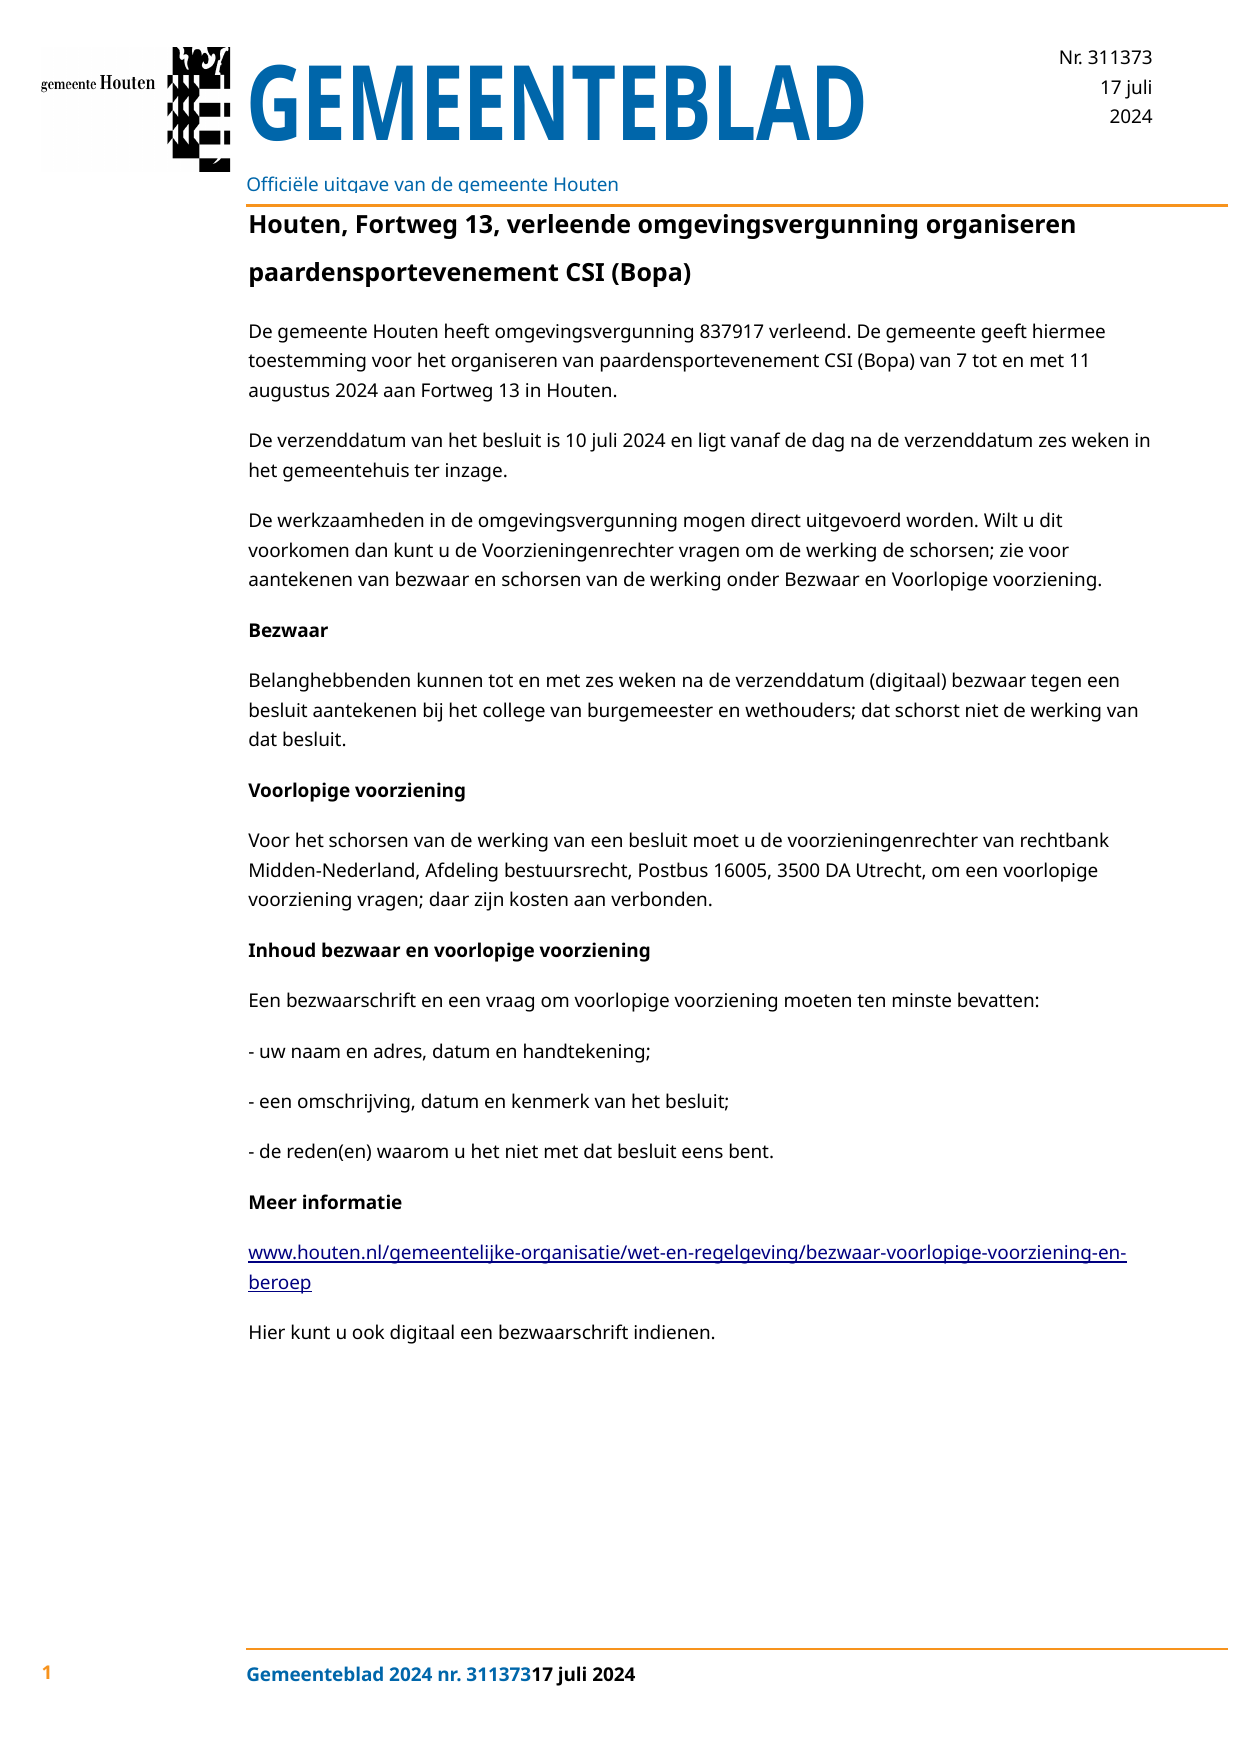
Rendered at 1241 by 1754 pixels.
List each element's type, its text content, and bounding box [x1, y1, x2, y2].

text Belanghebbenden kunnen tot en met zes weken na de verzenddatum (digitaal) bezwaar tegen een besluit aantekenen bij het college van burgemeester en wethouders; dat schorst niet de werking van dat besluit. [248, 667, 1152, 752]
text Voorlopige voorziening [248, 777, 1152, 803]
text De verzenddatum van het besluit is 10 juli 2024 en ligt vanaf de dag na de verzenddatum zes weken in het gemeentehuis ter inzage. [248, 427, 1152, 483]
text Hier kunt u ook digitaal een bezwaarschrift indienen. [248, 1319, 1152, 1345]
text Een bezwaarschrift en een vraag om voorlopige voorziening moeten ten minste bevatten: [248, 987, 1152, 1013]
text - de reden(en) waarom u het niet met dat besluit eens bent. [248, 1139, 1152, 1164]
text - uw naam en adres, datum en handtekening; [248, 1038, 1152, 1064]
text www.houten.nl/gemeentelijke-organisatie/wet-en-regelgeving/bezwaar-voorlopige-voorziening-en-beroep [248, 1239, 1152, 1295]
text Voor het schorsen van de werking van een besluit moet u de voorzieningenrechter van rechtbank Midden-Nederland, Afdeling bestuursrecht, Postbus 16005, 3500 DA Utrecht, om een voorlopige voorziening vragen; daar zijn kosten aan verbonden. [248, 827, 1152, 912]
text Houten, Fortweg 13, verleende omgevingsvergunning organiseren paardensportevenement CSI (Bopa) [248, 207, 1152, 288]
text - een omschrijving, datum en kenmerk van het besluit; [248, 1088, 1152, 1114]
text De werkzaamheden in de omgevingsvergunning mogen direct uitgevoerd worden. Wilt u dit voorkomen dan kunt u de Voorzieningenrechter vragen om de werking de schorsen; zie voor aantekenen van bezwaar en schorsen van de werking onder Bezwaar en Voorlopige voorziening. [248, 507, 1152, 592]
text Inhoud bezwaar en voorlopige voorziening [248, 937, 1152, 963]
text De gemeente Houten heeft omgevingsvergunning 837917 verleend. De gemeente geeft hiermee toestemming voor het organiseren van paardensportevenement CSI (Bopa) van 7 tot en met 11 augustus 2024 aan Fortweg 13 in Houten. [248, 318, 1152, 403]
text Meer informatie [248, 1189, 1152, 1215]
picture [41, 47, 231, 172]
text Bezwaar [248, 617, 1152, 643]
